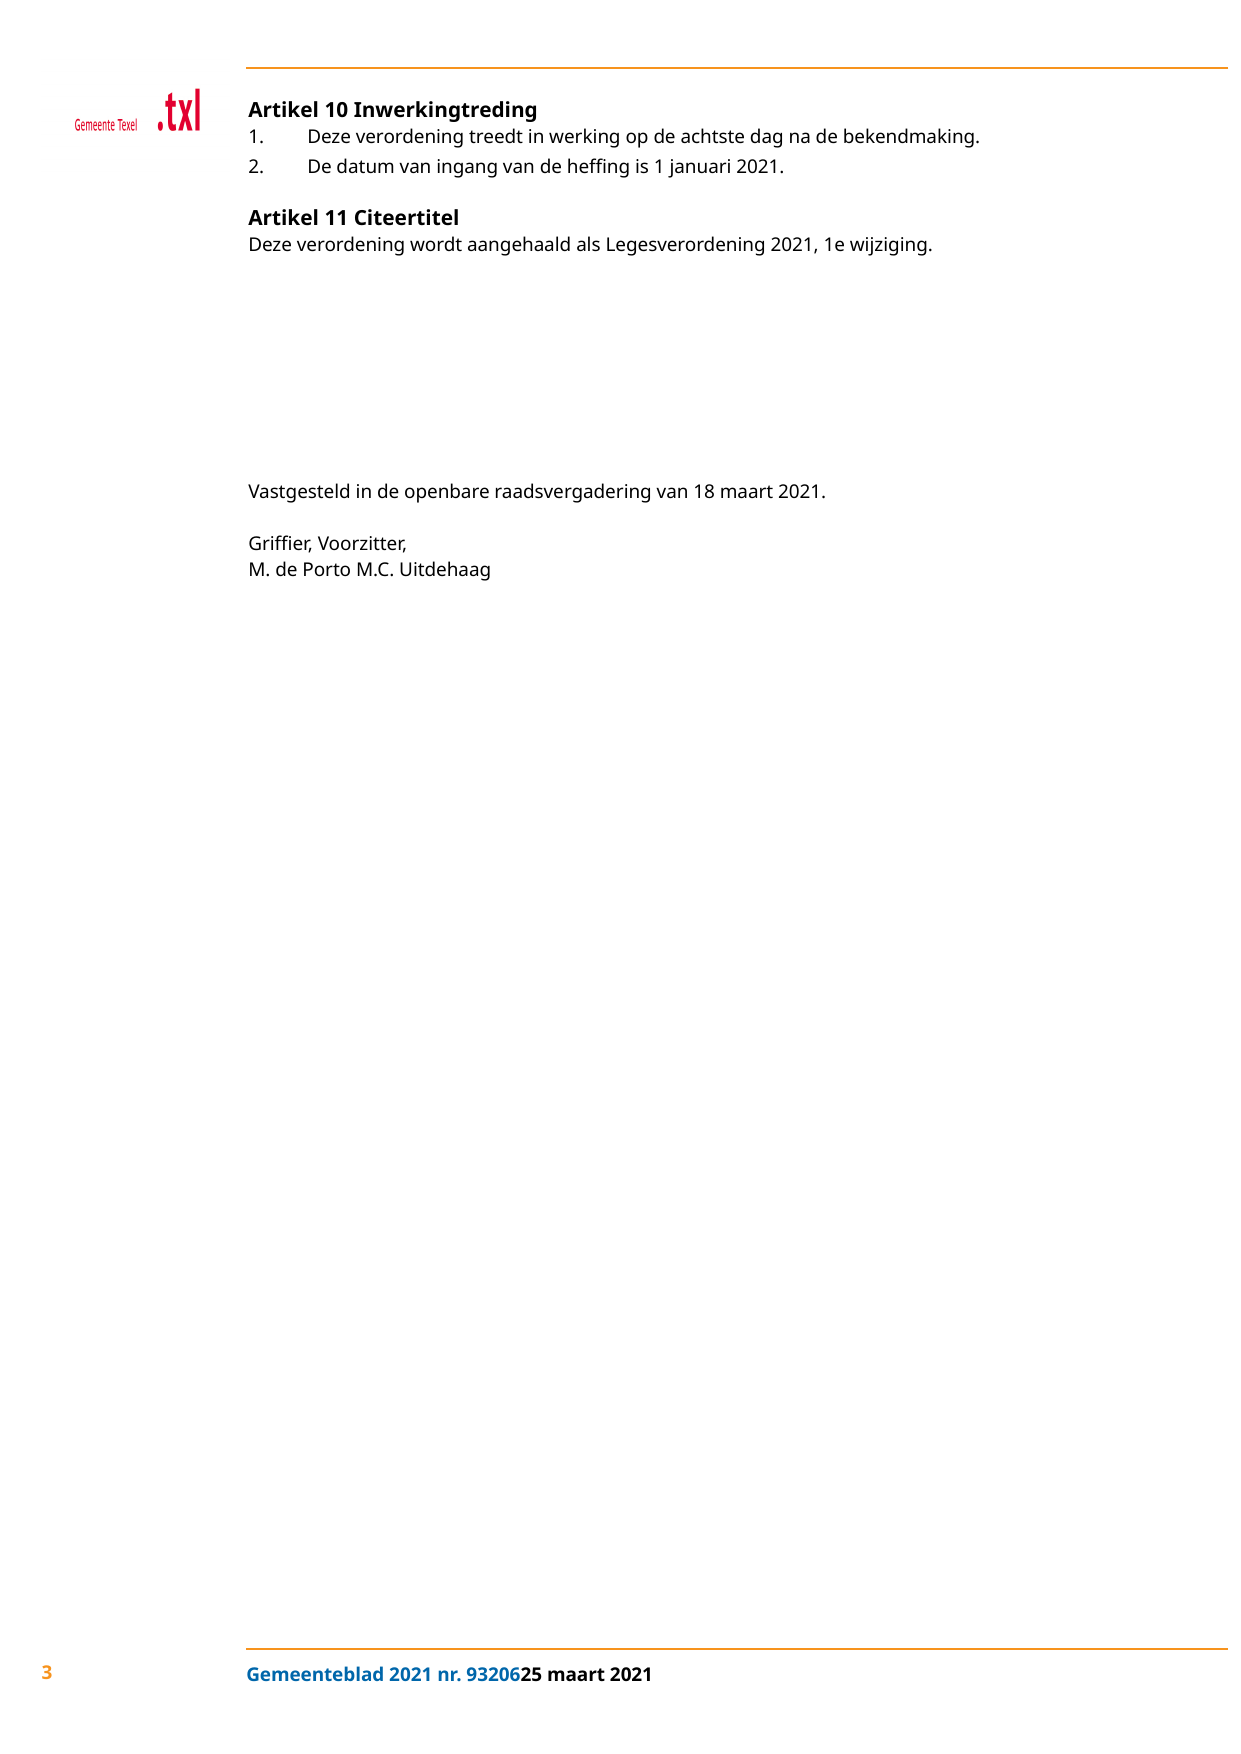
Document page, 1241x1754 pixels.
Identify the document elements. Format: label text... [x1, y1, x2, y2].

text Artikel 10 Inwerkingtreding [248, 95, 1152, 123]
text Vastgesteld in de openbare raadsvergadering van 18 maart 2021. [248, 479, 1152, 504]
list Deze verordening treedt in werking op de achtste dag na de bekendmaking. [248, 123, 1152, 149]
picture [41, 47, 231, 172]
text M. de Porto M.C. Uitdehaag [248, 556, 1152, 582]
text Deze verordening wordt aangehaald als Legesverordening 2021, 1e wijziging. [248, 232, 1152, 257]
text Griffier, Voorzitter, [248, 530, 1152, 556]
text Artikel 11 Citeertitel [248, 203, 1152, 232]
list De datum van ingang van de heffing is 1 januari 2021. [248, 153, 1152, 178]
